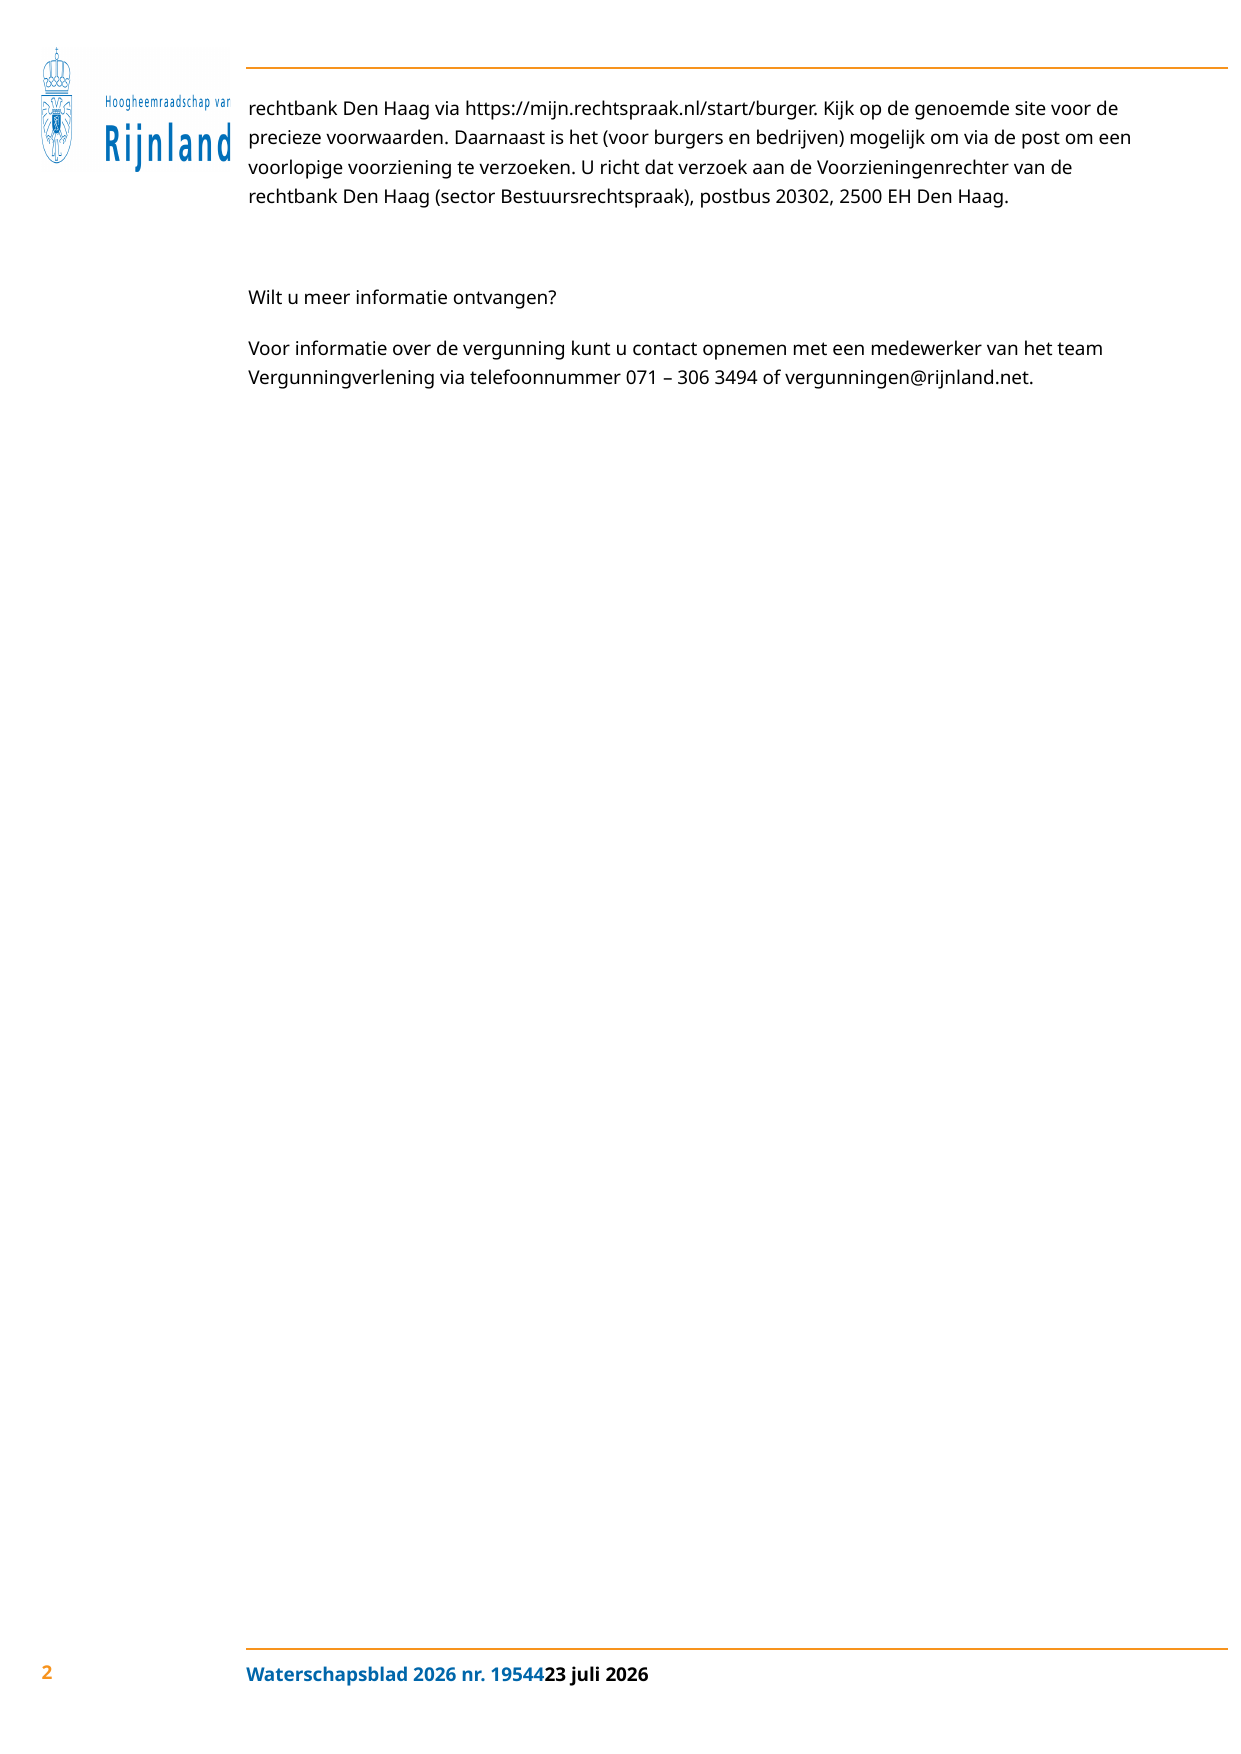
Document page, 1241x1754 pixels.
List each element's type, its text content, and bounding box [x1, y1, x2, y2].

picture [41, 47, 231, 172]
text Voor informatie over de vergunning kunt u contact opnemen met een medewerker van het team Vergunningverlening via telefoonnummer 071 – 306 3494 of vergunningen@rijnland.net. [248, 335, 1152, 390]
text rechtbank Den Haag via https://mijn.rechtspraak.nl/start/burger. Kijk op de genoemde site voor de precieze voorwaarden. Daarnaast is het (voor burgers en bedrijven) mogelijk om via de post om een voorlopige voorziening te verzoeken. U richt dat verzoek aan de Voorzieningenrechter van de rechtbank Den Haag (sector Bestuursrechtspraak), postbus 20302, 2500 EH Den Haag. [248, 95, 1152, 209]
text Wilt u meer informatie ontvangen? [248, 284, 1152, 310]
